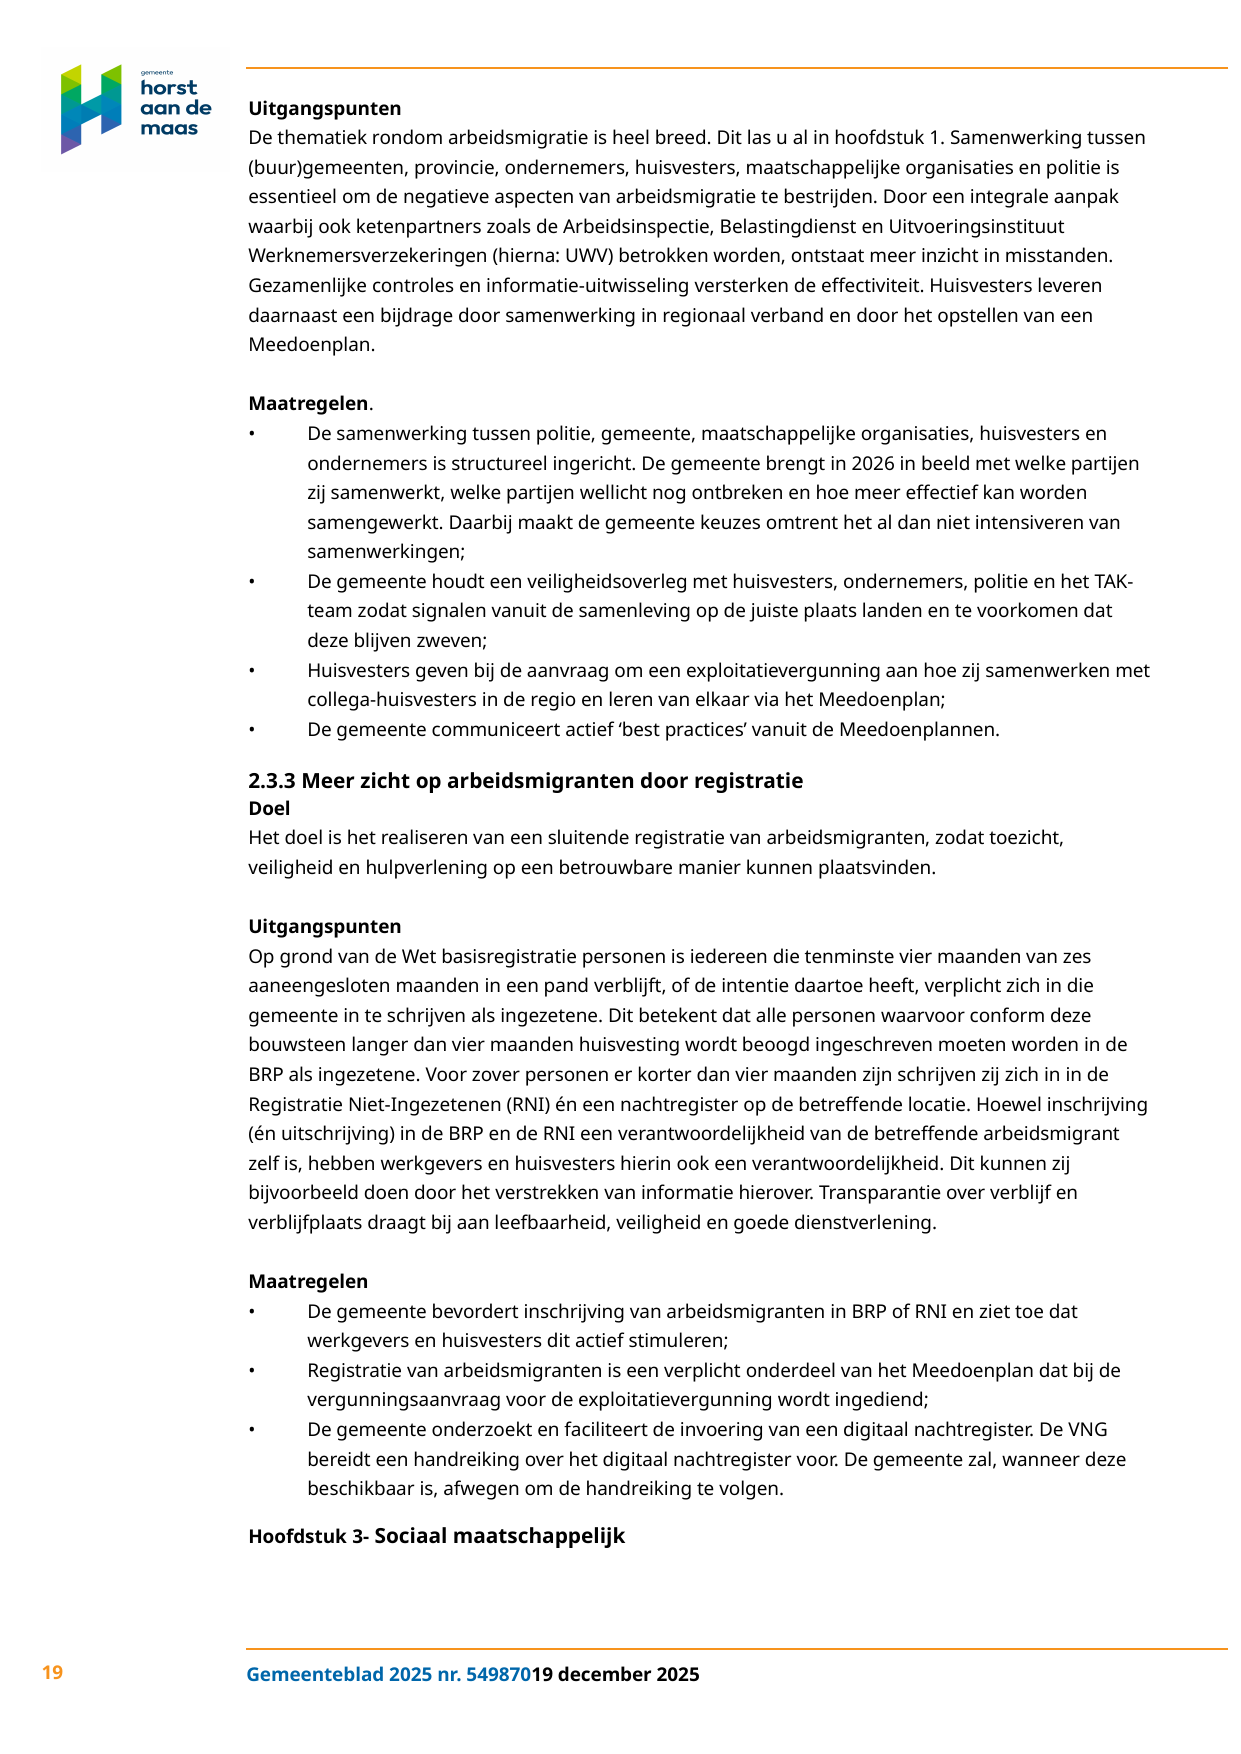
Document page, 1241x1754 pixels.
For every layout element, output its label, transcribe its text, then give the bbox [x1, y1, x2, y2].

text Uitgangspunten [248, 95, 1152, 121]
text 2.3.3 Meer zicht op arbeidsmigranten door registratie [248, 766, 1152, 795]
text Maatregelen. [248, 391, 1152, 416]
text Doel [248, 795, 1152, 821]
list Huisvesters geven bij de aanvraag om een exploitatievergunning aan hoe zij samenwerken met collega-huisvesters in de regio en leren van elkaar via het Meedoenplan; [248, 657, 1152, 712]
list De gemeente houdt een veiligheidsoverleg met huisvesters, ondernemers, politie en het TAK-team zodat signalen vanuit de samenleving op de juiste plaats landen en te voorkomen dat deze blijven zweven; [248, 568, 1152, 653]
text Hoofdstuk 3- Sociaal maatschappelijk [248, 1521, 1152, 1549]
list De samenwerking tussen politie, gemeente, maatschappelijke organisaties, huisvesters en ondernemers is structureel ingericht. De gemeente brengt in 2026 in beeld met welke partijen zij samenwerkt, welke partijen wellicht nog ontbreken en hoe meer effectief kan worden samengewerkt. Daarbij maakt de gemeente keuzes omtrent het al dan niet intensiveren van samenwerkingen; [248, 420, 1152, 564]
text Op grond van de Wet basisregistratie personen is iedereen die tenminste vier maanden van zes aaneengesloten maanden in een pand verblijft, of de intentie daartoe heeft, verplicht zich in die gemeente in te schrijven als ingezetene. Dit betekent dat alle personen waarvoor conform deze bouwsteen langer dan vier maanden huisvesting wordt beoogd ingeschreven moeten worden in de BRP als ingezetene. Voor zover personen er korter dan vier maanden zijn schrijven zij zich in in de Registratie Niet-Ingezetenen (RNI) én een nachtregister op de betreffende locatie. Hoewel inschrijving (én uitschrijving) in de BRP en de RNI een verantwoordelijkheid van de betreffende arbeidsmigrant zelf is, hebben werkgevers en huisvesters hierin ook een verantwoordelijkheid. Dit kunnen zij bijvoorbeeld doen door het verstrekken van informatie hierover. Transparantie over verblijf en verblijfplaats draagt bij aan leefbaarheid, veiligheid en goede dienstverlening. [248, 943, 1152, 1235]
list De gemeente communiceert actief ‘best practices’ vanuit de Meedoenplannen. [248, 716, 1152, 742]
list De gemeente bevordert inschrijving van arbeidsmigranten in BRP of RNI en ziet toe dat werkgevers en huisvesters dit actief stimuleren; [248, 1298, 1152, 1353]
text Uitgangspunten [248, 913, 1152, 939]
list Registratie van arbeidsmigranten is een verplicht onderdeel van het Meedoenplan dat bij de vergunningsaanvraag voor de exploitatievergunning wordt ingediend; [248, 1357, 1152, 1412]
text Het doel is het realiseren van een sluitende registratie van arbeidsmigranten, zodat toezicht, veiligheid en hulpverlening op een betrouwbare manier kunnen plaatsvinden. [248, 824, 1152, 880]
text Maatregelen [248, 1268, 1152, 1294]
picture [41, 47, 231, 172]
list De gemeente onderzoekt en faciliteert de invoering van een digitaal nachtregister. De VNG bereidt een handreiking over het digitaal nachtregister voor. De gemeente zal, wanneer deze beschikbaar is, afwegen om de handreiking te volgen. [248, 1416, 1152, 1501]
text De thematiek rondom arbeidsmigratie is heel breed. Dit las u al in hoofdstuk 1. Samenwerking tussen (buur)gemeenten, provincie, ondernemers, huisvesters, maatschappelijke organisaties en politie is essentieel om de negatieve aspecten van arbeidsmigratie te bestrijden. Door een integrale aanpak waarbij ook ketenpartners zoals de Arbeidsinspectie, Belastingdienst en Uitvoeringsinstituut Werknemersverzekeringen (hierna: UWV) betrokken worden, ontstaat meer inzicht in misstanden. Gezamenlijke controles en informatie-uitwisseling versterken de effectiviteit. Huisvesters leveren daarnaast een bijdrage door samenwerking in regionaal verband en door het opstellen van een Meedoenplan. [248, 124, 1152, 357]
